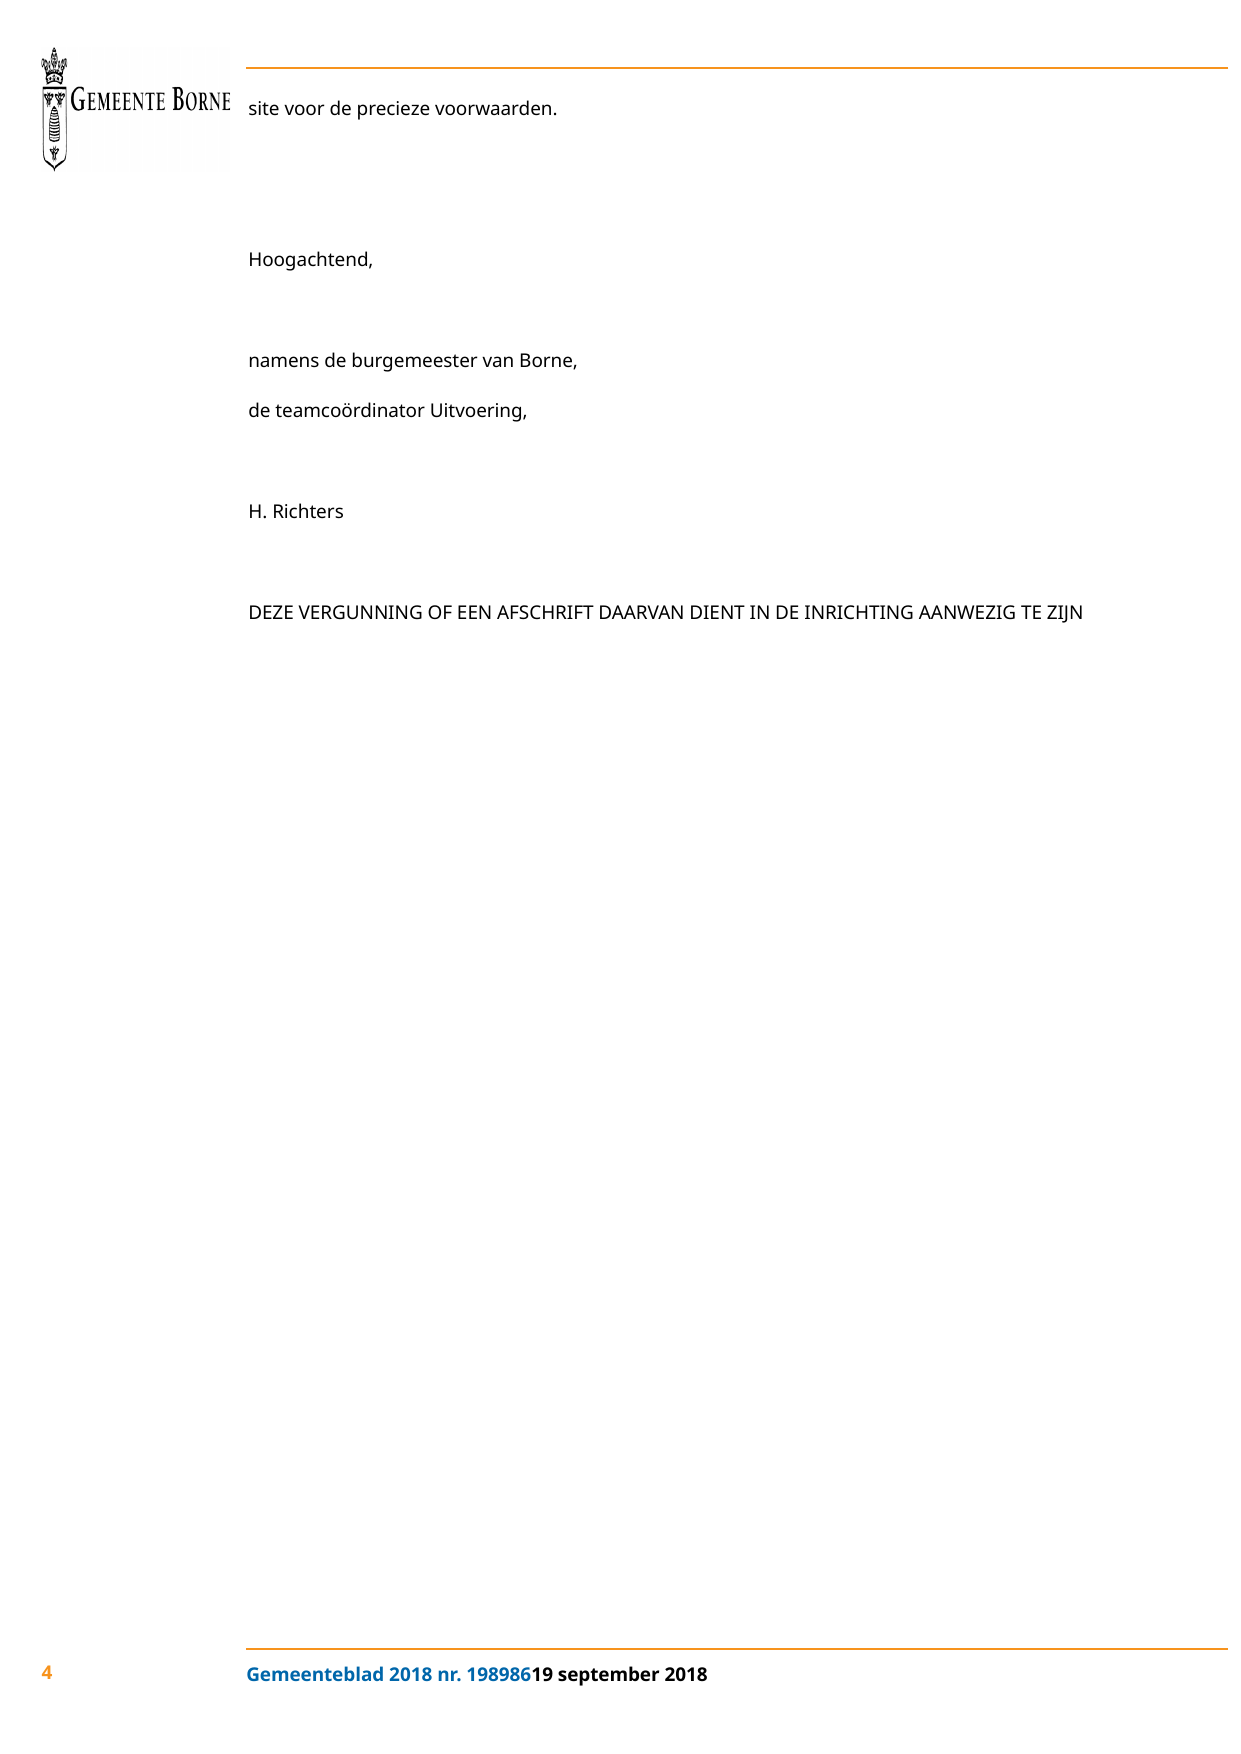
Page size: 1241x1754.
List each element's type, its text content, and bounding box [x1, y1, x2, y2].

text site voor de precieze voorwaarden. [248, 95, 1152, 121]
picture [41, 47, 231, 172]
text Hoogachtend, [248, 246, 1152, 272]
text DEZE VERGUNNING OF EEN AFSCHRIFT DAARVAN DIENT IN DE INRICHTING AANWEZIG TE ZIJN [248, 599, 1152, 625]
text de teamcoördinator Uitvoering, [248, 397, 1152, 423]
text H. Richters [248, 498, 1152, 524]
text namens de burgemeester van Borne, [248, 347, 1152, 373]
